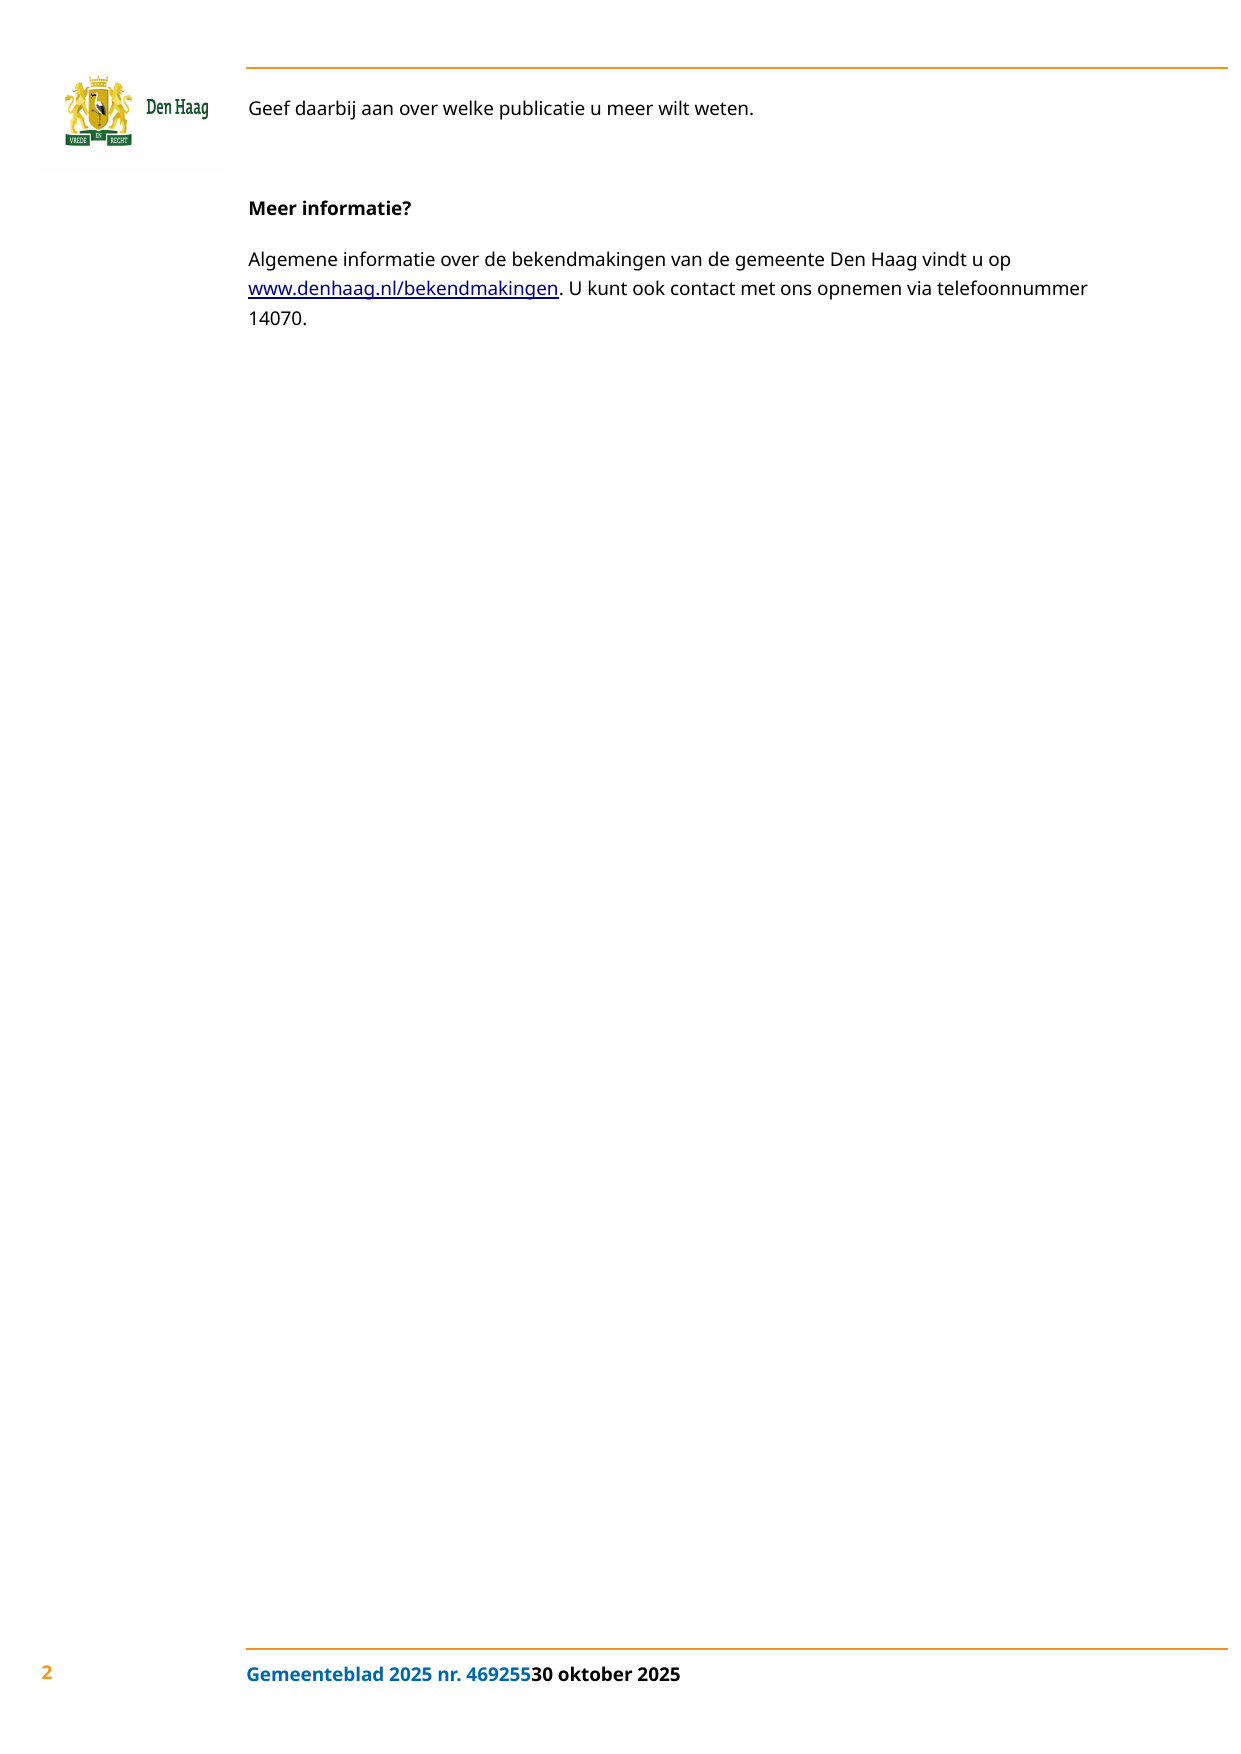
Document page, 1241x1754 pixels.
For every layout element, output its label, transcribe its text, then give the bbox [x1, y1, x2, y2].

picture [41, 47, 231, 172]
text Meer informatie? [248, 196, 1152, 221]
text Algemene informatie over de bekendmakingen van de gemeente Den Haag vindt u op www.denhaag.nl/bekendmakingen. U kunt ook contact met ons opnemen via telefoonnummer 14070. [248, 246, 1152, 331]
text Geef daarbij aan over welke publicatie u meer wilt weten. [248, 95, 1152, 121]
